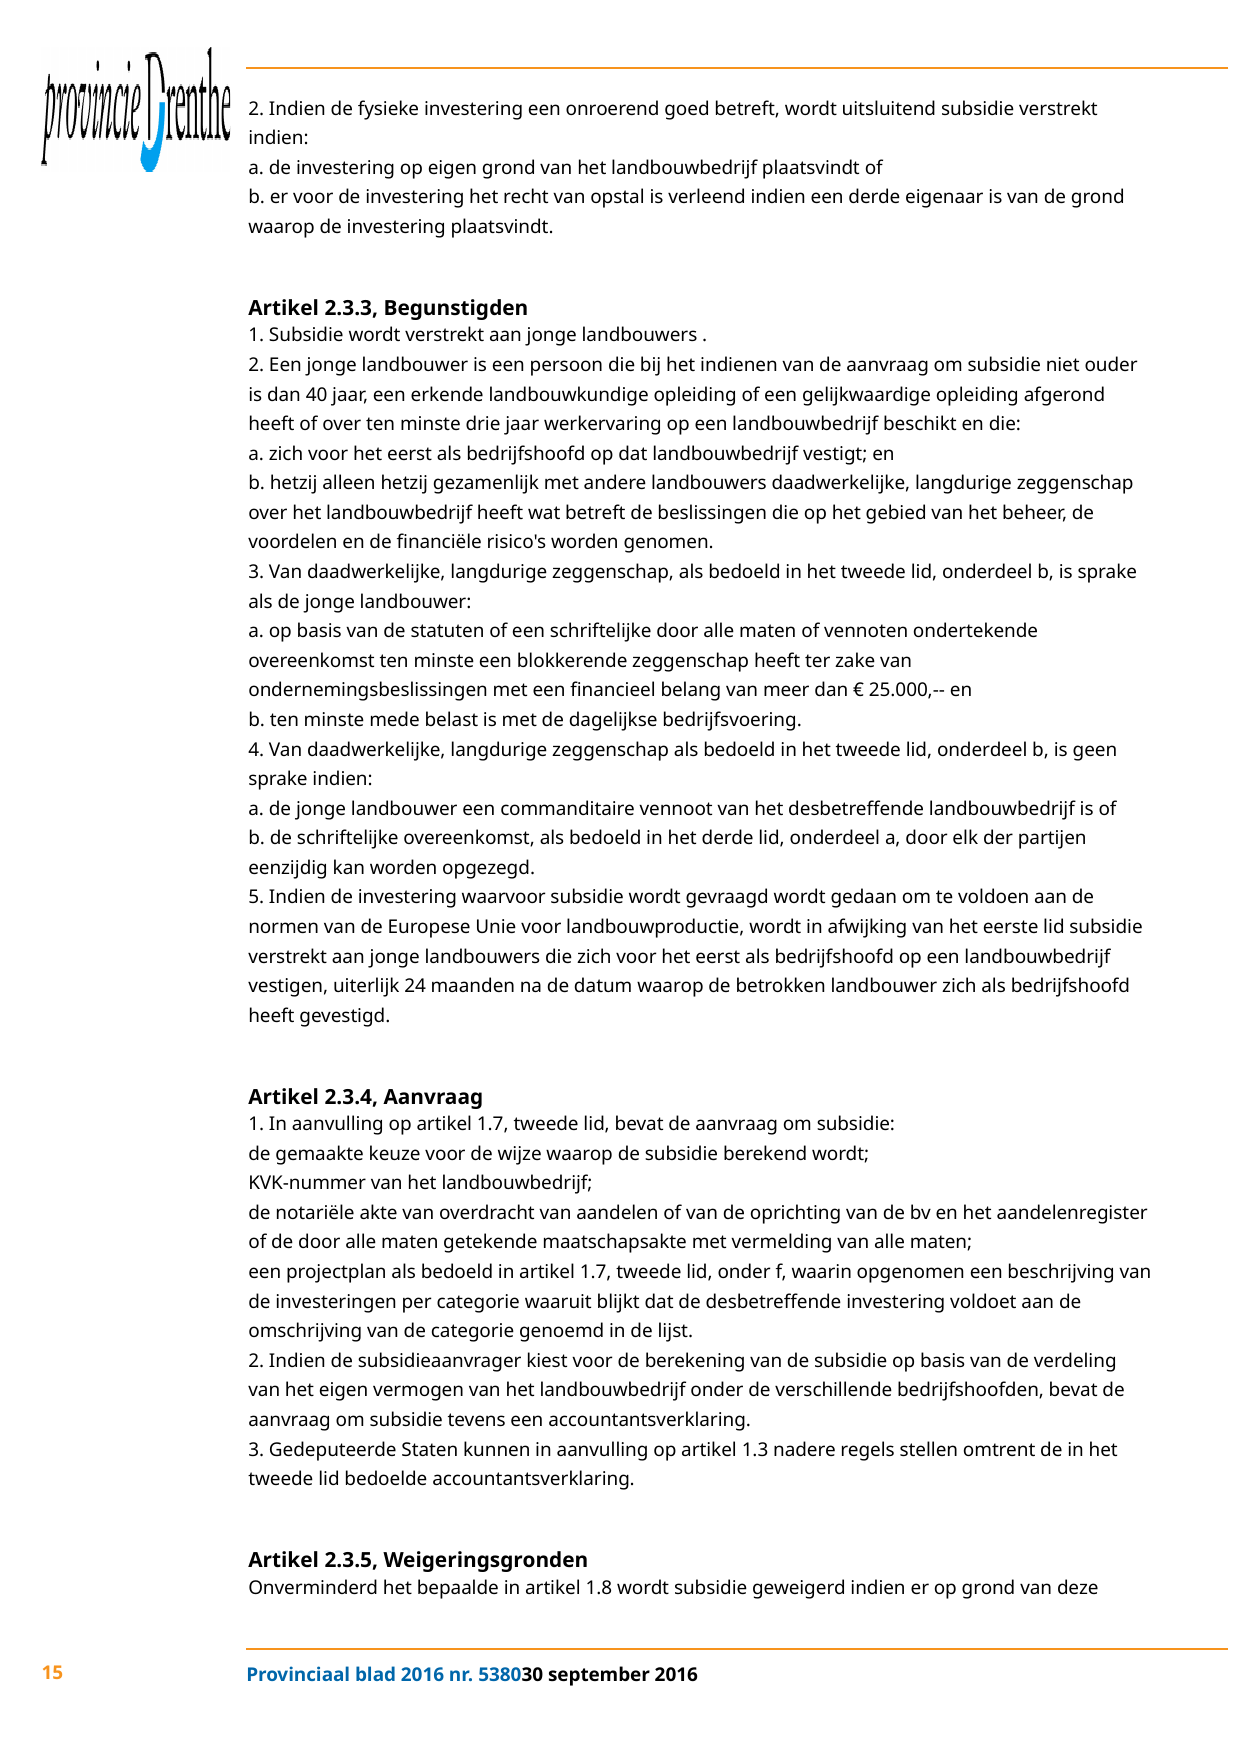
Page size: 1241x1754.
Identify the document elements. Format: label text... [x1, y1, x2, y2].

text a. zich voor het eerst als bedrijfshoofd op dat landbouwbedrijf vestigt; en [248, 440, 1152, 466]
text a. op basis van de statuten of een schriftelijke door alle maten of vennoten ondertekende overeenkomst ten minste een blokkerende zeggenschap heeft ter zake van ondernemingsbeslissingen met een financieel belang van meer dan € 25.000,-- en [248, 617, 1152, 702]
text 5. Indien de investering waarvoor subsidie wordt gevraagd wordt gedaan om te voldoen aan de normen van de Europese Unie voor landbouwproductie, wordt in afwijking van het eerste lid subsidie verstrekt aan jonge landbouwers die zich voor het eerst als bedrijfshoofd op een landbouwbedrijf vestigen, uiterlijk 24 maanden na de datum waarop de betrokken landbouwer zich als bedrijfshoofd heeft gevestigd. [248, 884, 1152, 1028]
text 3. Van daadwerkelijke, langdurige zeggenschap, als bedoeld in het tweede lid, onderdeel b, is sprake als de jonge landbouwer: [248, 558, 1152, 613]
text de gemaakte keuze voor de wijze waarop de subsidie berekend wordt; [248, 1140, 1152, 1166]
text 1. In aanvulling op artikel 1.7, tweede lid, bevat de aanvraag om subsidie: [248, 1110, 1152, 1136]
text b. hetzij alleen hetzij gezamenlijk met andere landbouwers daadwerkelijke, langdurige zeggenschap over het landbouwbedrijf heeft wat betreft de beslissingen die op het gebied van het beheer, de voordelen en de financiële risico's worden genomen. [248, 469, 1152, 554]
text 3. Gedeputeerde Staten kunnen in aanvulling op artikel 1.3 nadere regels stellen omtrent de in het tweede lid bedoelde accountantsverklaring. [248, 1436, 1152, 1491]
text 4. Van daadwerkelijke, langdurige zeggenschap als bedoeld in het tweede lid, onderdeel b, is geen sprake indien: [248, 736, 1152, 791]
text 1. Subsidie wordt verstrekt aan jonge landbouwers . [248, 322, 1152, 347]
text Artikel 2.3.5, Weigeringsgronden [248, 1545, 1152, 1574]
text Artikel 2.3.3, Begunstigden [248, 293, 1152, 322]
text de notariële akte van overdracht van aandelen of van de oprichting van de bv en het aandelenregister of de door alle maten getekende maatschapsakte met vermelding van alle maten; [248, 1199, 1152, 1254]
text Artikel 2.3.4, Aanvraag [248, 1082, 1152, 1110]
text b. de schriftelijke overeenkomst, als bedoeld in het derde lid, onderdeel a, door elk der partijen eenzijdig kan worden opgezegd. [248, 824, 1152, 880]
text 2. Indien de fysieke investering een onroerend goed betreft, wordt uitsluitend subsidie verstrekt indien: [248, 95, 1152, 150]
text b. ten minste mede belast is met de dagelijkse bedrijfsvoering. [248, 706, 1152, 732]
text b. er voor de investering het recht van opstal is verleend indien een derde eigenaar is van de grond waarop de investering plaatsvindt. [248, 183, 1152, 239]
text KVK-nummer van het landbouwbedrijf; [248, 1169, 1152, 1195]
text 2. Een jonge landbouwer is een persoon die bij het indienen van de aanvraag om subsidie niet ouder is dan 40 jaar, een erkende landbouwkundige opleiding of een gelijkwaardige opleiding afgerond heeft of over ten minste drie jaar werkervaring op een landbouwbedrijf beschikt en die: [248, 351, 1152, 436]
text Onverminderd het bepaalde in artikel 1.8 wordt subsidie geweigerd indien er op grond van deze [248, 1574, 1152, 1599]
text 2. Indien de subsidieaanvrager kiest voor de berekening van de subsidie op basis van de verdeling van het eigen vermogen van het landbouwbedrijf onder de verschillende bedrijfshoofden, bevat de aanvraag om subsidie tevens een accountantsverklaring. [248, 1347, 1152, 1432]
text a. de investering op eigen grond van het landbouwbedrijf plaatsvindt of [248, 154, 1152, 180]
picture [41, 47, 231, 172]
text a. de jonge landbouwer een commanditaire vennoot van het desbetreffende landbouwbedrijf is of [248, 795, 1152, 821]
text een projectplan als bedoeld in artikel 1.7, tweede lid, onder f, waarin opgenomen een beschrijving van de investeringen per categorie waaruit blijkt dat de desbetreffende investering voldoet aan de omschrijving van de categorie genoemd in de lijst. [248, 1258, 1152, 1343]
